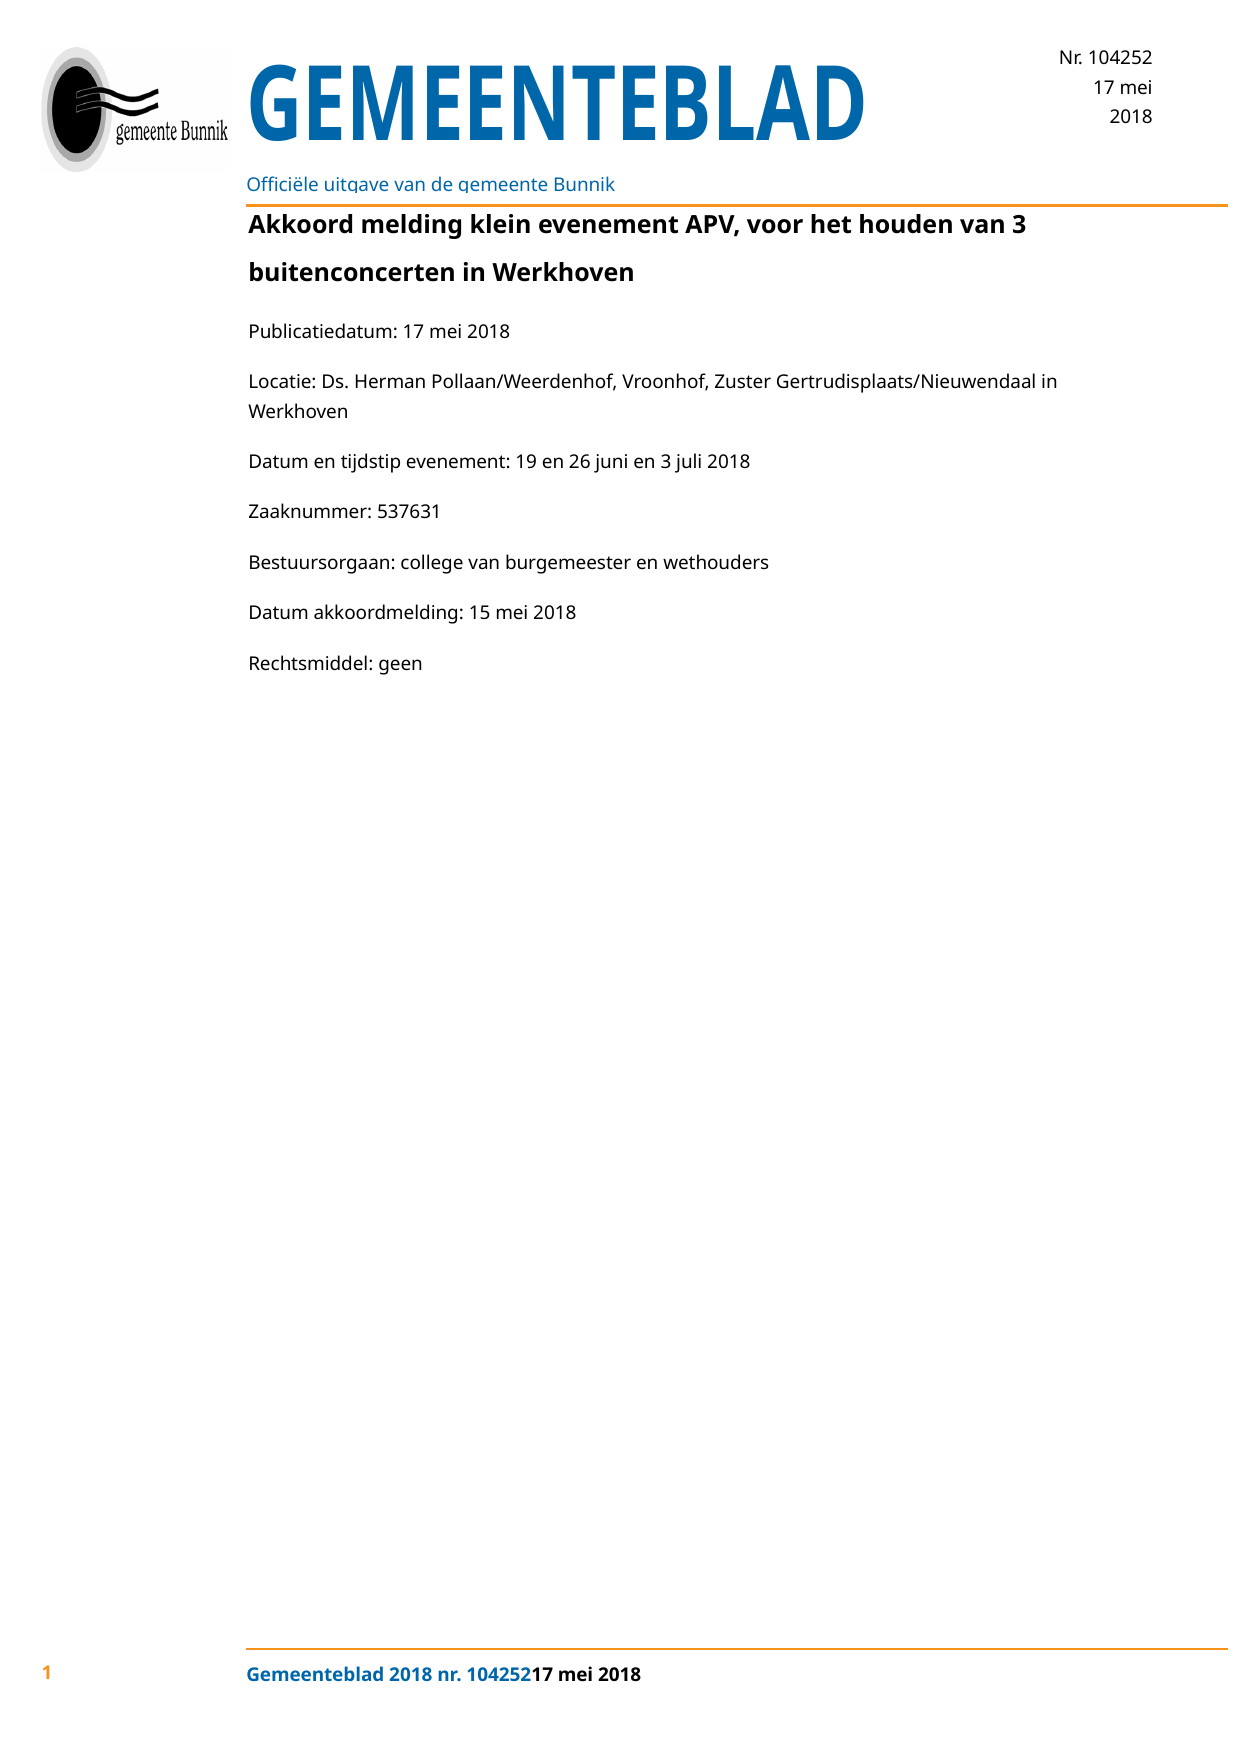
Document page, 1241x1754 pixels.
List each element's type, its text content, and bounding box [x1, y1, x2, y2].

text Akkoord melding klein evenement APV, voor het houden van 3 buitenconcerten in Werkhoven [248, 207, 1152, 288]
text Datum akkoordmelding: 15 mei 2018 [248, 599, 1152, 625]
text Locatie: Ds. Herman Pollaan/Weerdenhof, Vroonhof, Zuster Gertrudisplaats/Nieuwendaal in Werkhoven [248, 368, 1152, 424]
text Zaaknummer: 537631 [248, 499, 1152, 524]
text Datum en tijdstip evenement: 19 en 26 juni en 3 juli 2018 [248, 448, 1152, 474]
text Publicatiedatum: 17 mei 2018 [248, 318, 1152, 344]
text Bestuursorgaan: college van burgemeester en wethouders [248, 549, 1152, 575]
picture [41, 47, 231, 172]
text Rechtsmiddel: geen [248, 650, 1152, 676]
